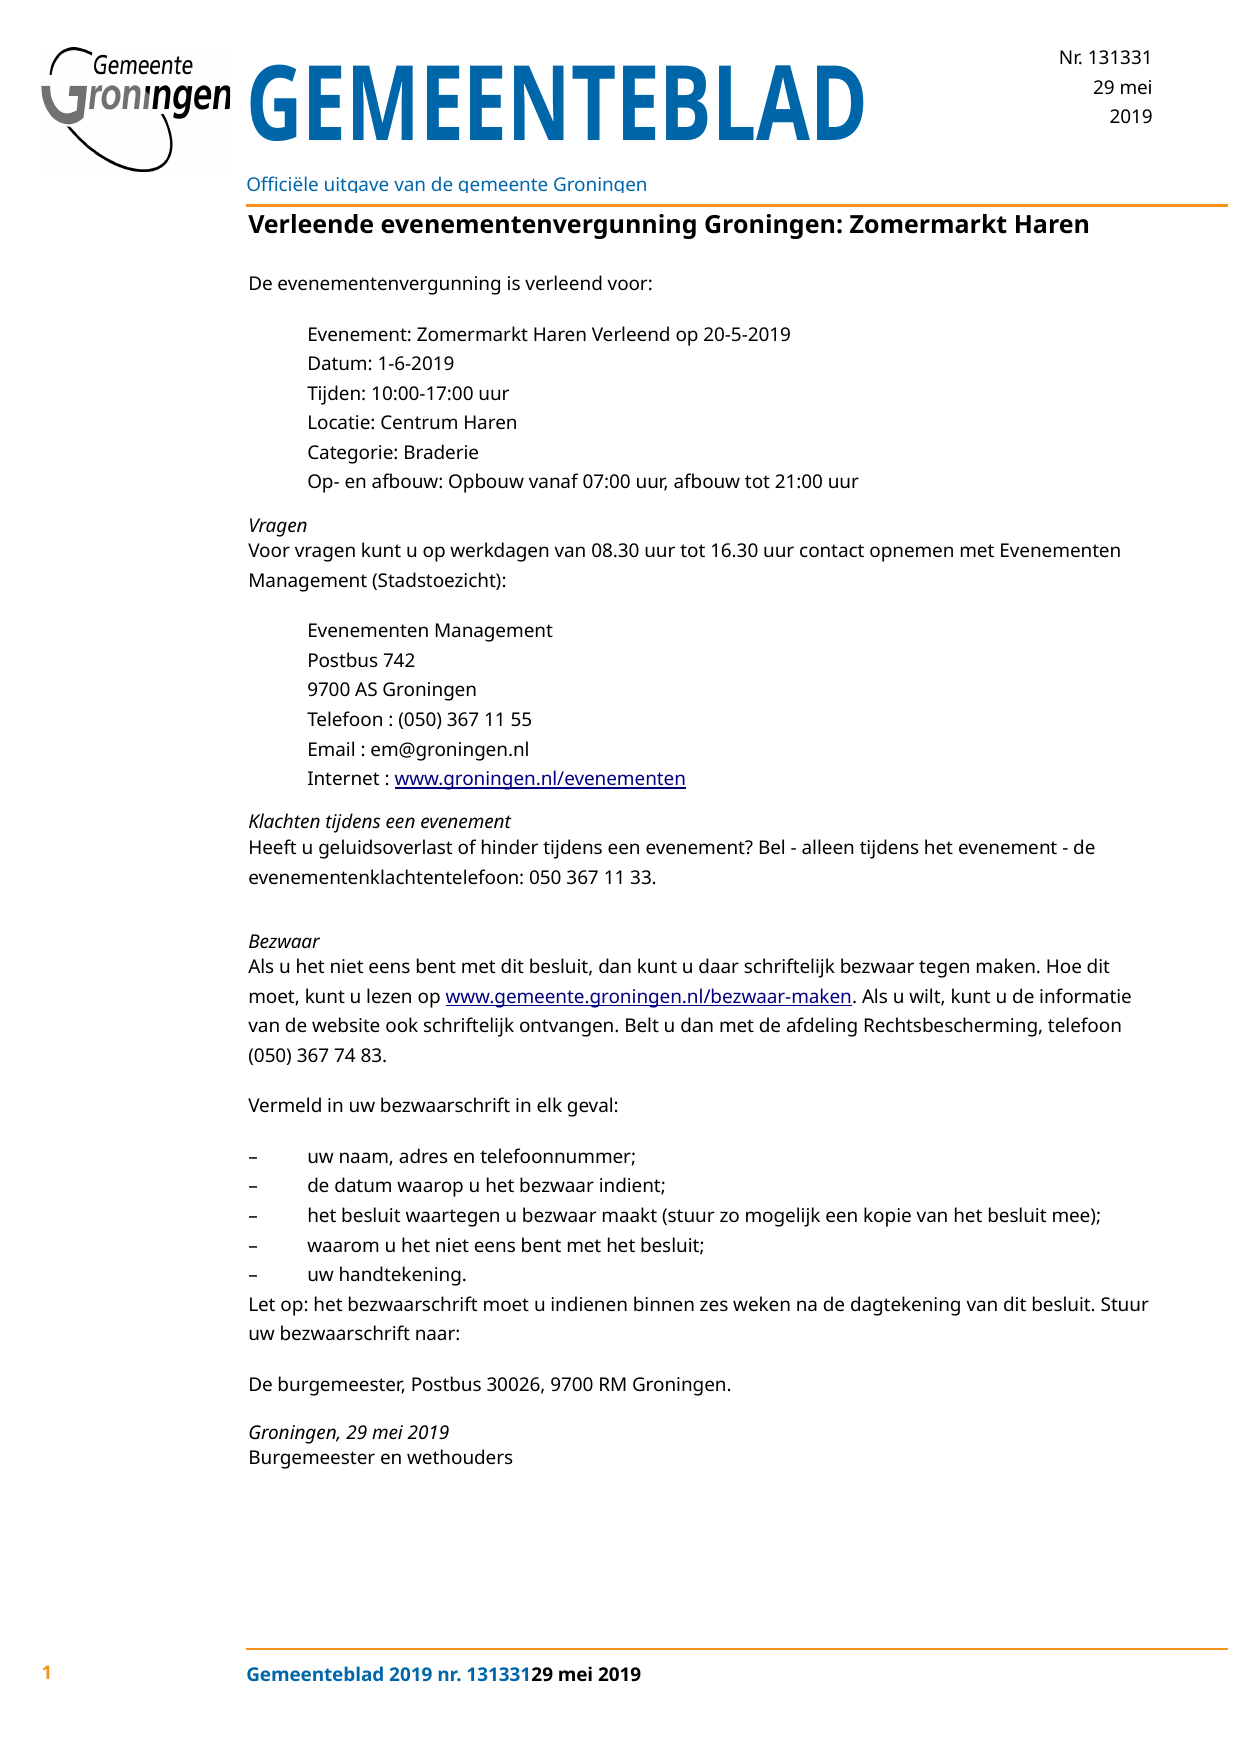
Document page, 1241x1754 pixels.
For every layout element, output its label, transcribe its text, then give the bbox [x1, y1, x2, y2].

list waarom u het niet eens bent met het besluit; [248, 1232, 1152, 1258]
list Categorie: Braderie [248, 439, 1152, 465]
text De evenementenvergunning is verleend voor: [248, 270, 1152, 296]
text Heeft u geluidsoverlast of hinder tijdens een evenement? Bel - alleen tijdens het evenement - de evenementenklachtentelefoon: 050 367 11 33. [248, 834, 1152, 889]
list Telefoon : (050) 367 11 55 [248, 706, 1152, 732]
list Internet : www.groningen.nl/evenementen [248, 765, 1152, 791]
text Bezwaar [248, 928, 1152, 953]
text Burgemeester en wethouders [248, 1444, 1152, 1470]
list Evenementen Management [248, 617, 1152, 643]
text Let op: het bezwaarschrift moet u indienen binnen zes weken na de dagtekening van dit besluit. Stuur uw bezwaarschrift naar: [248, 1291, 1152, 1346]
text Groningen, 29 mei 2019 [248, 1419, 1152, 1444]
text Als u het niet eens bent met dit besluit, dan kunt u daar schriftelijk bezwaar tegen maken. Hoe dit moet, kunt u lezen op www.gemeente.groningen.nl/bezwaar-maken. Als u wilt, kunt u de informatie van de website ook schriftelijk ontvangen. Belt u dan met de afdeling Rechtsbescherming, telefoon (050) 367 74 83. [248, 953, 1152, 1068]
text Vragen [248, 512, 1152, 537]
list Email : em@groningen.nl [248, 736, 1152, 762]
text De burgemeester, Postbus 30026, 9700 RM Groningen. [248, 1371, 1152, 1397]
list 9700 AS Groningen [248, 677, 1152, 702]
picture [41, 47, 231, 172]
list Locatie: Centrum Haren [248, 409, 1152, 435]
list Evenement: Zomermarkt Haren Verleend op 20-5-2019 [248, 321, 1152, 346]
list het besluit waartegen u bezwaar maakt (stuur zo mogelijk een kopie van het besluit mee); [248, 1202, 1152, 1228]
list uw handtekening. [248, 1261, 1152, 1287]
list Tijden: 10:00-17:00 uur [248, 380, 1152, 406]
text Klachten tijdens een evenement [248, 808, 1152, 834]
list de datum waarop u het bezwaar indient; [248, 1173, 1152, 1198]
text Voor vragen kunt u op werkdagen van 08.30 uur tot 16.30 uur contact opnemen met Evenementen Management (Stadstoezicht): [248, 537, 1152, 593]
list Op- en afbouw: Opbouw vanaf 07:00 uur, afbouw tot 21:00 uur [248, 469, 1152, 494]
text Verleende evenementenvergunning Groningen: Zomermarkt Haren [248, 207, 1152, 241]
list Postbus 742 [248, 647, 1152, 673]
list Datum: 1-6-2019 [248, 350, 1152, 376]
list uw naam, adres en telefoonnummer; [248, 1143, 1152, 1169]
text Vermeld in uw bezwaarschrift in elk geval: [248, 1093, 1152, 1118]
